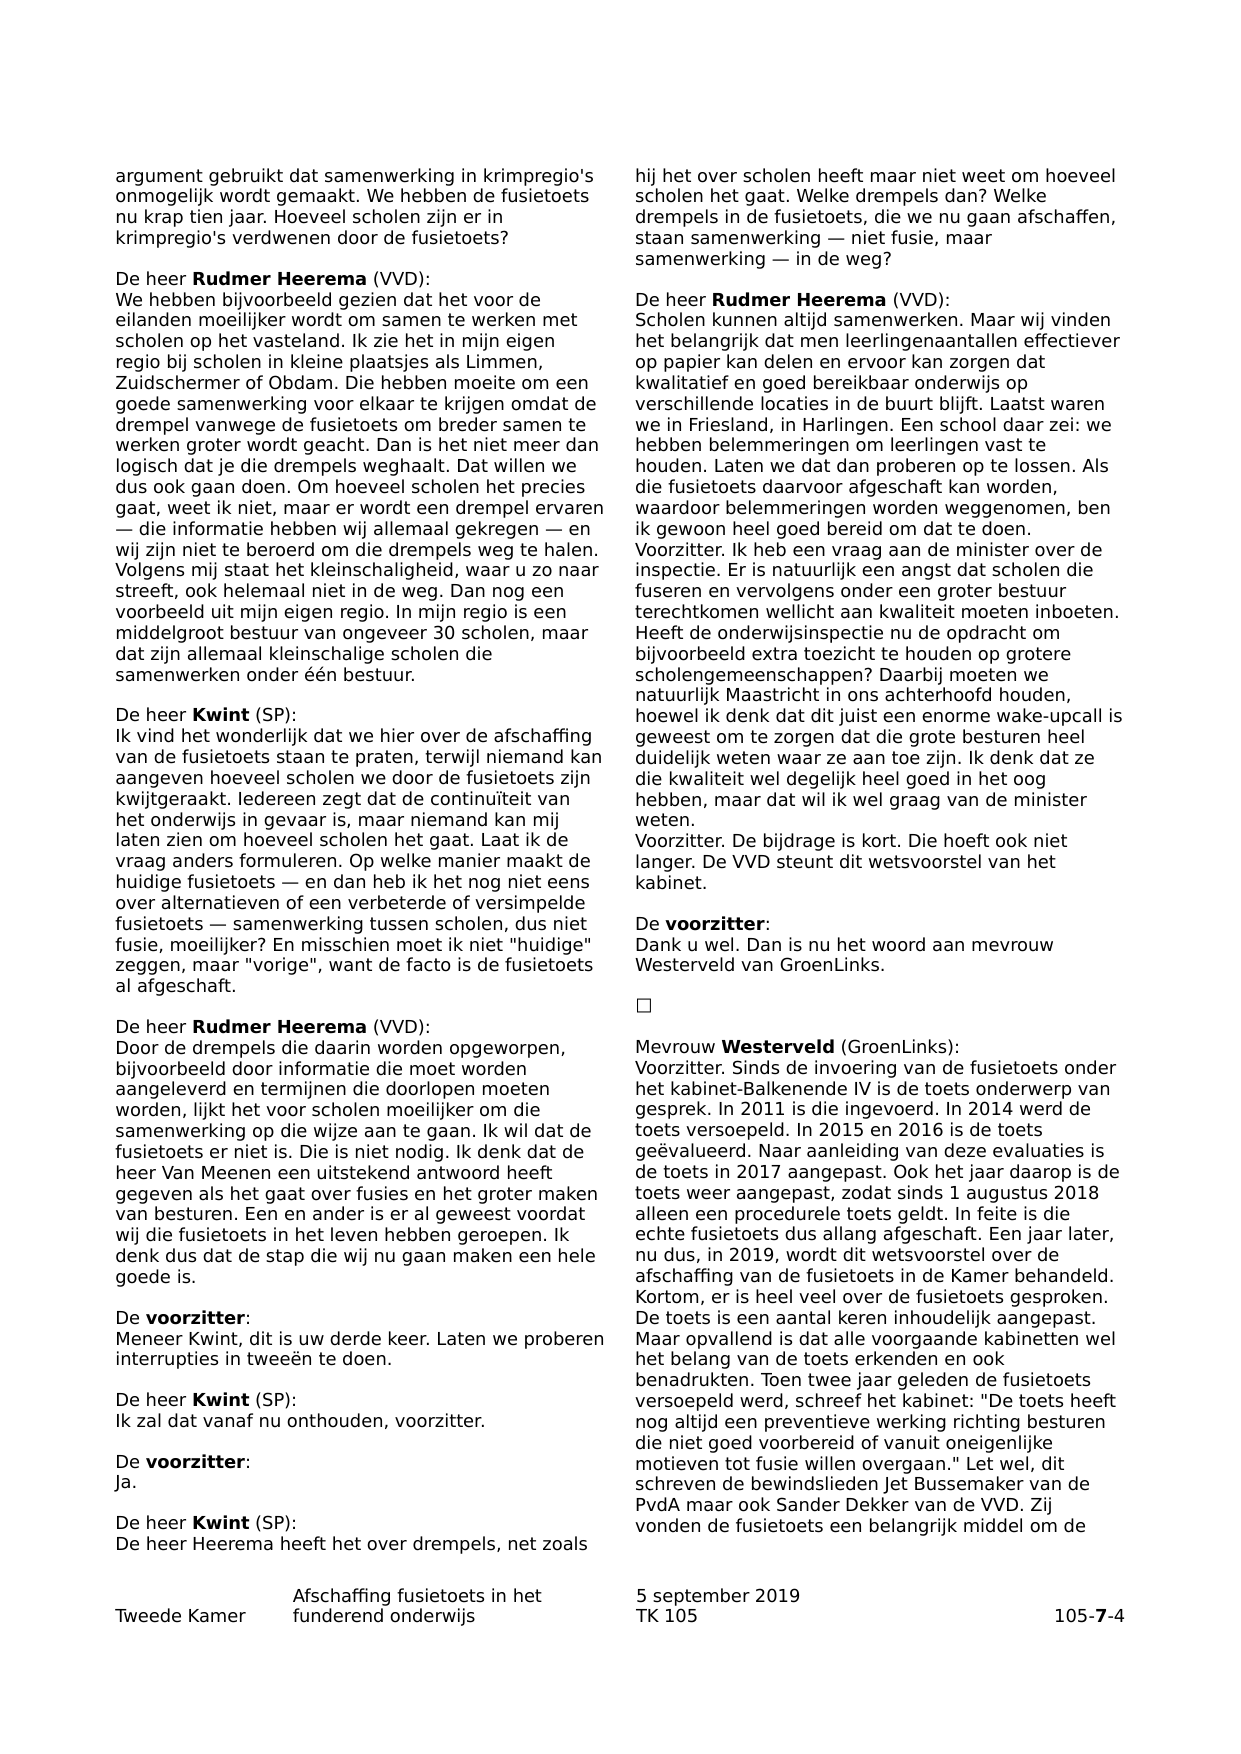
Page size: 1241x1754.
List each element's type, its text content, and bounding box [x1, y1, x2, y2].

text Ik vind het wonderlijk dat we hier over de afschaffing van de fusietoets staan te praten, terwijl niemand kan aangeven hoeveel scholen we door de fusietoets zijn kwijtgeraakt. Iedereen zegt dat de continuïteit van het onderwijs in gevaar is, maar niemand kan mij laten zien om hoeveel scholen het gaat. Laat ik de vraag anders formuleren. Op welke manier maakt de huidige fusietoets — en dan heb ik het nog niet eens over alternatieven of een verbeterde of versimpelde fusietoets — samenwerking tussen scholen, dus niet fusie, moeilijker? En misschien moet ik niet "huidige" zeggen, maar "vorige", want de facto is de fusietoets al afgeschaft. [115, 726, 605, 997]
text De voorzitter: [115, 1307, 605, 1328]
text Door de drempels die daarin worden opgeworpen, bijvoorbeeld door informatie die moet worden aangeleverd en termijnen die doorlopen moeten worden, lijkt het voor scholen moeilijker om die samenwerking op die wijze aan te gaan. Ik wil dat de fusietoets er niet is. Die is niet nodig. Ik denk dat de heer Van Meenen een uitstekend antwoord heeft gegeven als het gaat over fusies en het groter maken van besturen. Een en ander is er al geweest voordat wij die fusietoets in het leven hebben geroepen. Ik denk dus dat de stap die wij nu gaan maken een hele goede is. [115, 1037, 605, 1287]
text De heer Kwint (SP): [115, 1513, 605, 1534]
text Voorzitter. Ik heb een vraag aan de minister over de inspectie. Er is natuurlijk een angst dat scholen die fuseren en vervolgens onder een groter bestuur terechtkomen wellicht aan kwaliteit moeten inboeten. Heeft de onderwijsinspectie nu de opdracht om bijvoorbeeld extra toezicht te houden op grotere scholengemeenschappen? Daarbij moeten we natuurlijk Maastricht in ons achterhoofd houden, hoewel ik denk dat dit juist een enorme wake-upcall is geweest om te zorgen dat die grote besturen heel duidelijk weten waar ze aan toe zijn. Ik denk dat ze die kwaliteit wel degelijk heel goed in het oog hebben, maar dat wil ik wel graag van de minister weten. [635, 539, 1125, 831]
text Mevrouw Westerveld (GroenLinks): [635, 1037, 1125, 1057]
text De heer Kwint (SP): [115, 1390, 605, 1411]
text De voorzitter: [635, 913, 1125, 934]
text Scholen kunnen altijd samenwerken. Maar wij vinden het belangrijk dat men leerlingenaantallen effectiever op papier kan delen en ervoor kan zorgen dat kwalitatief en goed bereikbaar onderwijs op verschillende locaties in de buurt blijft. Laatst waren we in Friesland, in Harlingen. Een school daar zei: we hebben belemmeringen om leerlingen vast te houden. Laten we dat dan proberen op te lossen. Als die fusietoets daarvoor afgeschaft kan worden, waardoor belemmeringen worden weggenomen, ben ik gewoon heel goed bereid om dat te doen. [635, 310, 1125, 539]
text Dank u wel. Dan is nu het woord aan mevrouw Westerveld van GroenLinks. [635, 934, 1125, 976]
text Voorzitter. De bijdrage is kort. Die hoeft ook niet langer. De VVD steunt dit wetsvoorstel van het kabinet. [635, 831, 1125, 893]
text Ik zal dat vanaf nu onthouden, voorzitter. [115, 1411, 605, 1431]
text De voorzitter: [115, 1451, 605, 1472]
text De heer Rudmer Heerema (VVD): [115, 1017, 605, 1037]
text hij het over scholen heeft maar niet weet om hoeveel scholen het gaat. Welke drempels dan? Welke drempels in de fusietoets, die we nu gaan afschaffen, staan samenwerking — niet fusie, maar samenwerking — in de weg? [635, 165, 1125, 269]
text Maar opvallend is dat alle voorgaande kabinetten wel het belang van de toets erkenden en ook benadrukten. Toen twee jaar geleden de fusietoets versoepeld werd, schreef het kabinet: "De toets heeft nog altijd een preventieve werking richting besturen die niet goed voorbereid of vanuit oneigenlijke motieven tot fusie willen overgaan." Let wel, dit schreven de bewindslieden Jet Bussemaker van de PvdA maar ook Sander Dekker van de VVD. Zij vonden de fusietoets een belangrijk middel om de [635, 1328, 1125, 1537]
text argument gebruikt dat samenwerking in krimpregio's onmogelijk wordt gemaakt. We hebben de fusietoets nu krap tien jaar. Hoeveel scholen zijn er in krimpregio's verdwenen door de fusietoets? [115, 165, 605, 249]
text Ja. [115, 1472, 605, 1493]
text De heer Rudmer Heerema (VVD): [635, 289, 1125, 310]
text Voorzitter. Sinds de invoering van de fusietoets onder het kabinet-Balkenende IV is de toets onderwerp van gesprek. In 2011 is die ingevoerd. In 2014 werd de toets versoepeld. In 2015 en 2016 is de toets geëvalueerd. Naar aanleiding van deze evaluaties is de toets in 2017 aangepast. Ook het jaar daarop is de toets weer aangepast, zodat sinds 1 augustus 2018 alleen een procedurele toets geldt. In feite is die echte fusietoets dus allang afgeschaft. Een jaar later, nu dus, in 2019, wordt dit wetsvoorstel over de afschaffing van de fusietoets in de Kamer behandeld. Kortom, er is heel veel over de fusietoets gesproken. De toets is een aantal keren inhoudelijk aangepast. [635, 1057, 1125, 1328]
text De heer Kwint (SP): [115, 705, 605, 726]
text De heer Heerema heeft het over drempels, net zoals [115, 1534, 605, 1554]
text De heer Rudmer Heerema (VVD): [115, 269, 605, 289]
text Meneer Kwint, dit is uw derde keer. Laten we proberen interrupties in tweeën te doen. [115, 1328, 605, 1370]
text We hebben bijvoorbeeld gezien dat het voor de eilanden moeilijker wordt om samen te werken met scholen op het vasteland. Ik zie het in mijn eigen regio bij scholen in kleine plaatsjes als Limmen, Zuidschermer of Obdam. Die hebben moeite om een goede samenwerking voor elkaar te krijgen omdat de drempel vanwege de fusietoets om breder samen te werken groter wordt geacht. Dan is het niet meer dan logisch dat je die drempels weghaalt. Dat willen we dus ook gaan doen. Om hoeveel scholen het precies gaat, weet ik niet, maar er wordt een drempel ervaren — die informatie hebben wij allemaal gekregen — en wij zijn niet te beroerd om die drempels weg te halen. Volgens mij staat het kleinschaligheid, waar u zo naar streeft, ook helemaal niet in de weg. Dan nog een voorbeeld uit mijn eigen regio. In mijn regio is een middelgroot bestuur van ongeveer 30 scholen, maar dat zijn allemaal kleinschalige scholen die samenwerken onder één bestuur. [115, 289, 605, 685]
text ⬜ [635, 996, 1125, 1017]
